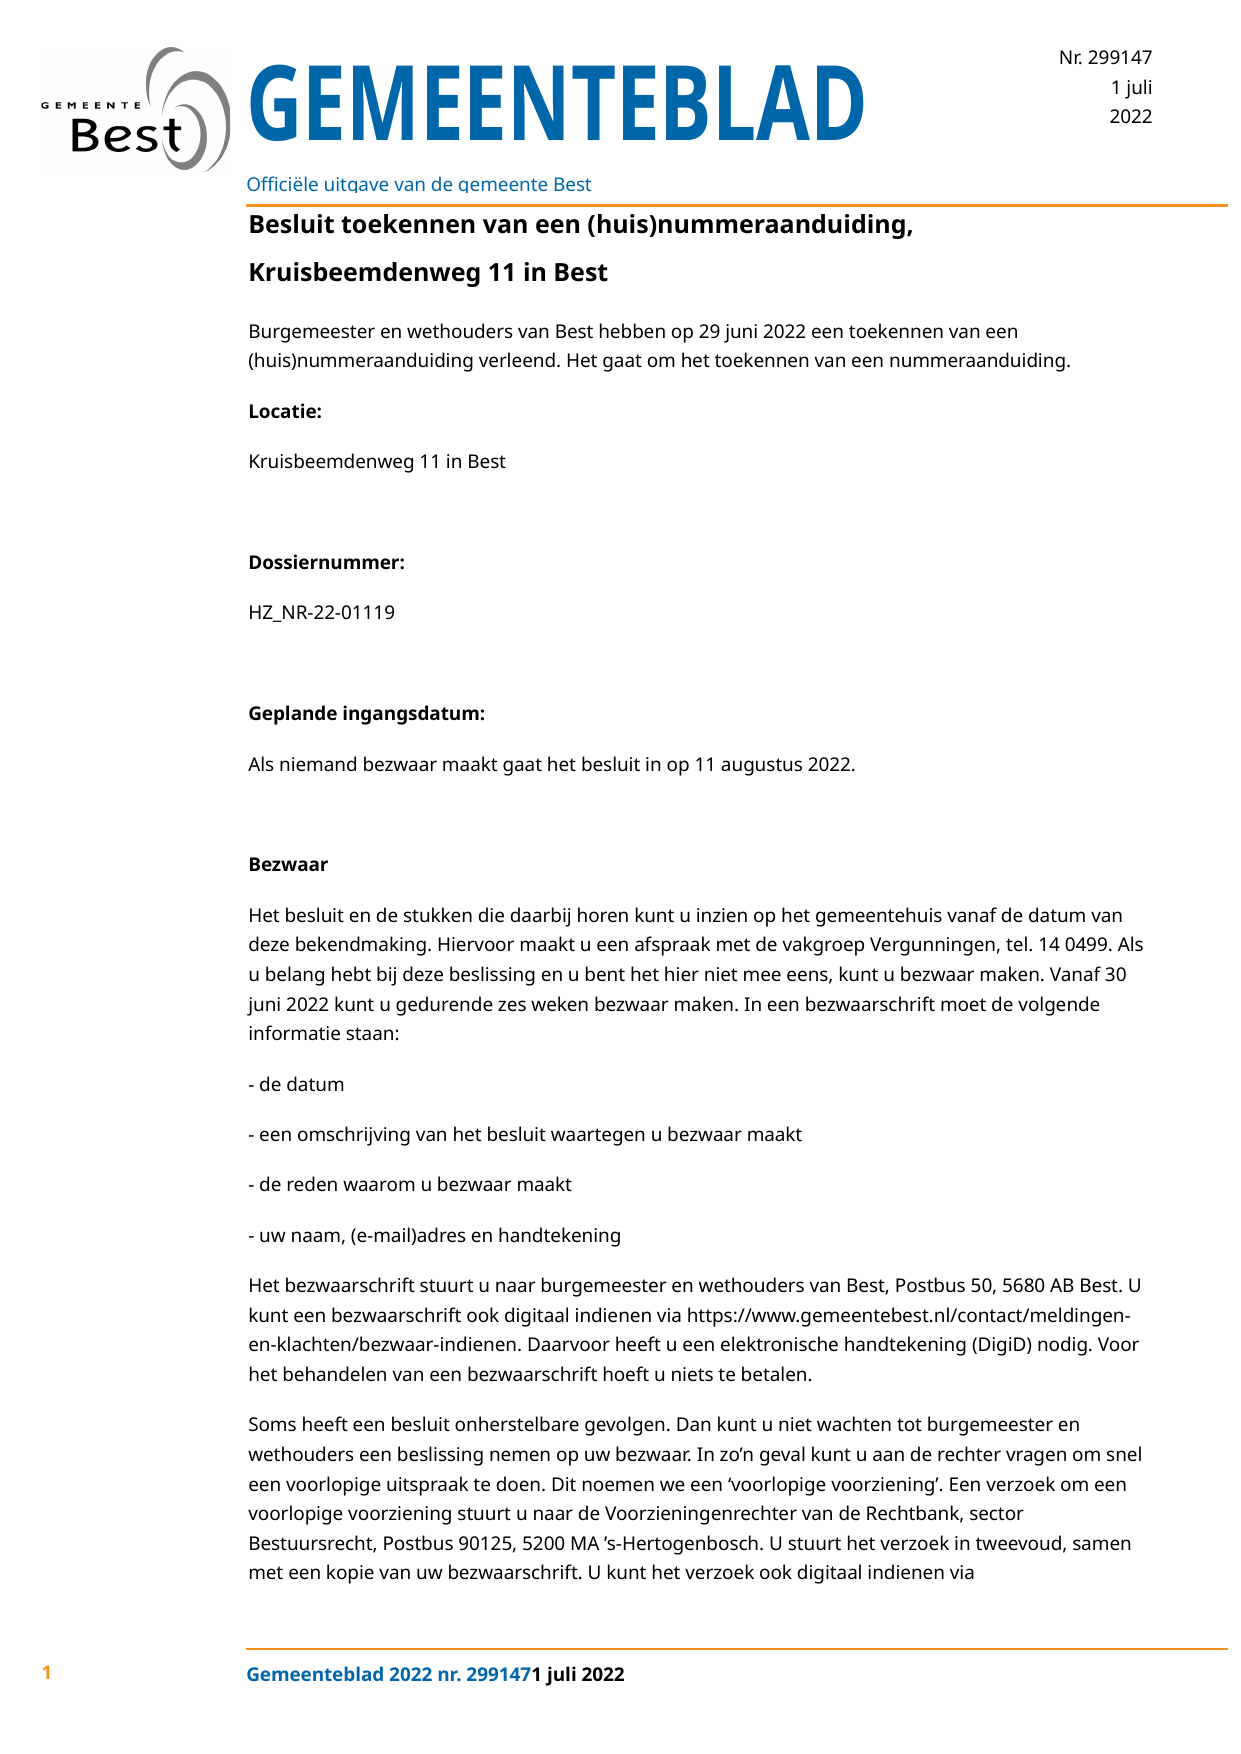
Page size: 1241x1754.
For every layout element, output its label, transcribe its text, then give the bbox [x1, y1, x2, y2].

text - de reden waarom u bezwaar maakt [248, 1172, 1152, 1197]
text - een omschrijving van het besluit waartegen u bezwaar maakt [248, 1121, 1152, 1147]
text Dossiernummer: [248, 549, 1152, 575]
text Als niemand bezwaar maakt gaat het besluit in op 11 augustus 2022. [248, 751, 1152, 777]
text Bezwaar [248, 852, 1152, 877]
text Geplande ingangsdatum: [248, 700, 1152, 726]
text Kruisbeemdenweg 11 in Best [248, 448, 1152, 474]
text Het besluit en de stukken die daarbij horen kunt u inzien op het gemeentehuis vanaf de datum van deze bekendmaking. Hiervoor maakt u een afspraak met de vakgroep Vergunningen, tel. 14 0499. Als u belang hebt bij deze beslissing en u bent het hier niet mee eens, kunt u bezwaar maken. Vanaf 30 juni 2022 kunt u gedurende zes weken bezwaar maken. In een bezwaarschrift moet de volgende informatie staan: [248, 902, 1152, 1046]
text - uw naam, (e-mail)adres en handtekening [248, 1222, 1152, 1248]
text Besluit toekennen van een (huis)nummeraanduiding, Kruisbeemdenweg 11 in Best [248, 207, 1152, 288]
picture [41, 47, 231, 172]
text Locatie: [248, 398, 1152, 424]
text HZ_NR-22-01119 [248, 599, 1152, 625]
text Het bezwaarschrift stuurt u naar burgemeester en wethouders van Best, Postbus 50, 5680 AB Best. U kunt een bezwaarschrift ook digitaal indienen via https://www.gemeentebest.nl/contact/meldingen-en-klachten/bezwaar-indienen. Daarvoor heeft u een elektronische handtekening (DigiD) nodig. Voor het behandelen van een bezwaarschrift hoeft u niets te betalen. [248, 1272, 1152, 1387]
text Burgemeester en wethouders van Best hebben op 29 juni 2022 een toekennen van een (huis)nummeraanduiding verleend. Het gaat om het toekennen van een nummeraanduiding. [248, 318, 1152, 373]
text - de datum [248, 1071, 1152, 1097]
text Soms heeft een besluit onherstelbare gevolgen. Dan kunt u niet wachten tot burgemeester en wethouders een beslissing nemen op uw bezwaar. In zo’n geval kunt u aan de rechter vragen om snel een voorlopige uitspraak te doen. Dit noemen we een ‘voorlopige voorziening’. Een verzoek om een voorlopige voorziening stuurt u naar de Voorzieningenrechter van de Rechtbank, sector Bestuursrecht, Postbus 90125, 5200 MA ’s-Hertogenbosch. U stuurt het verzoek in tweevoud, samen met een kopie van uw bezwaarschrift. U kunt het verzoek ook digitaal indienen via [248, 1412, 1152, 1585]
